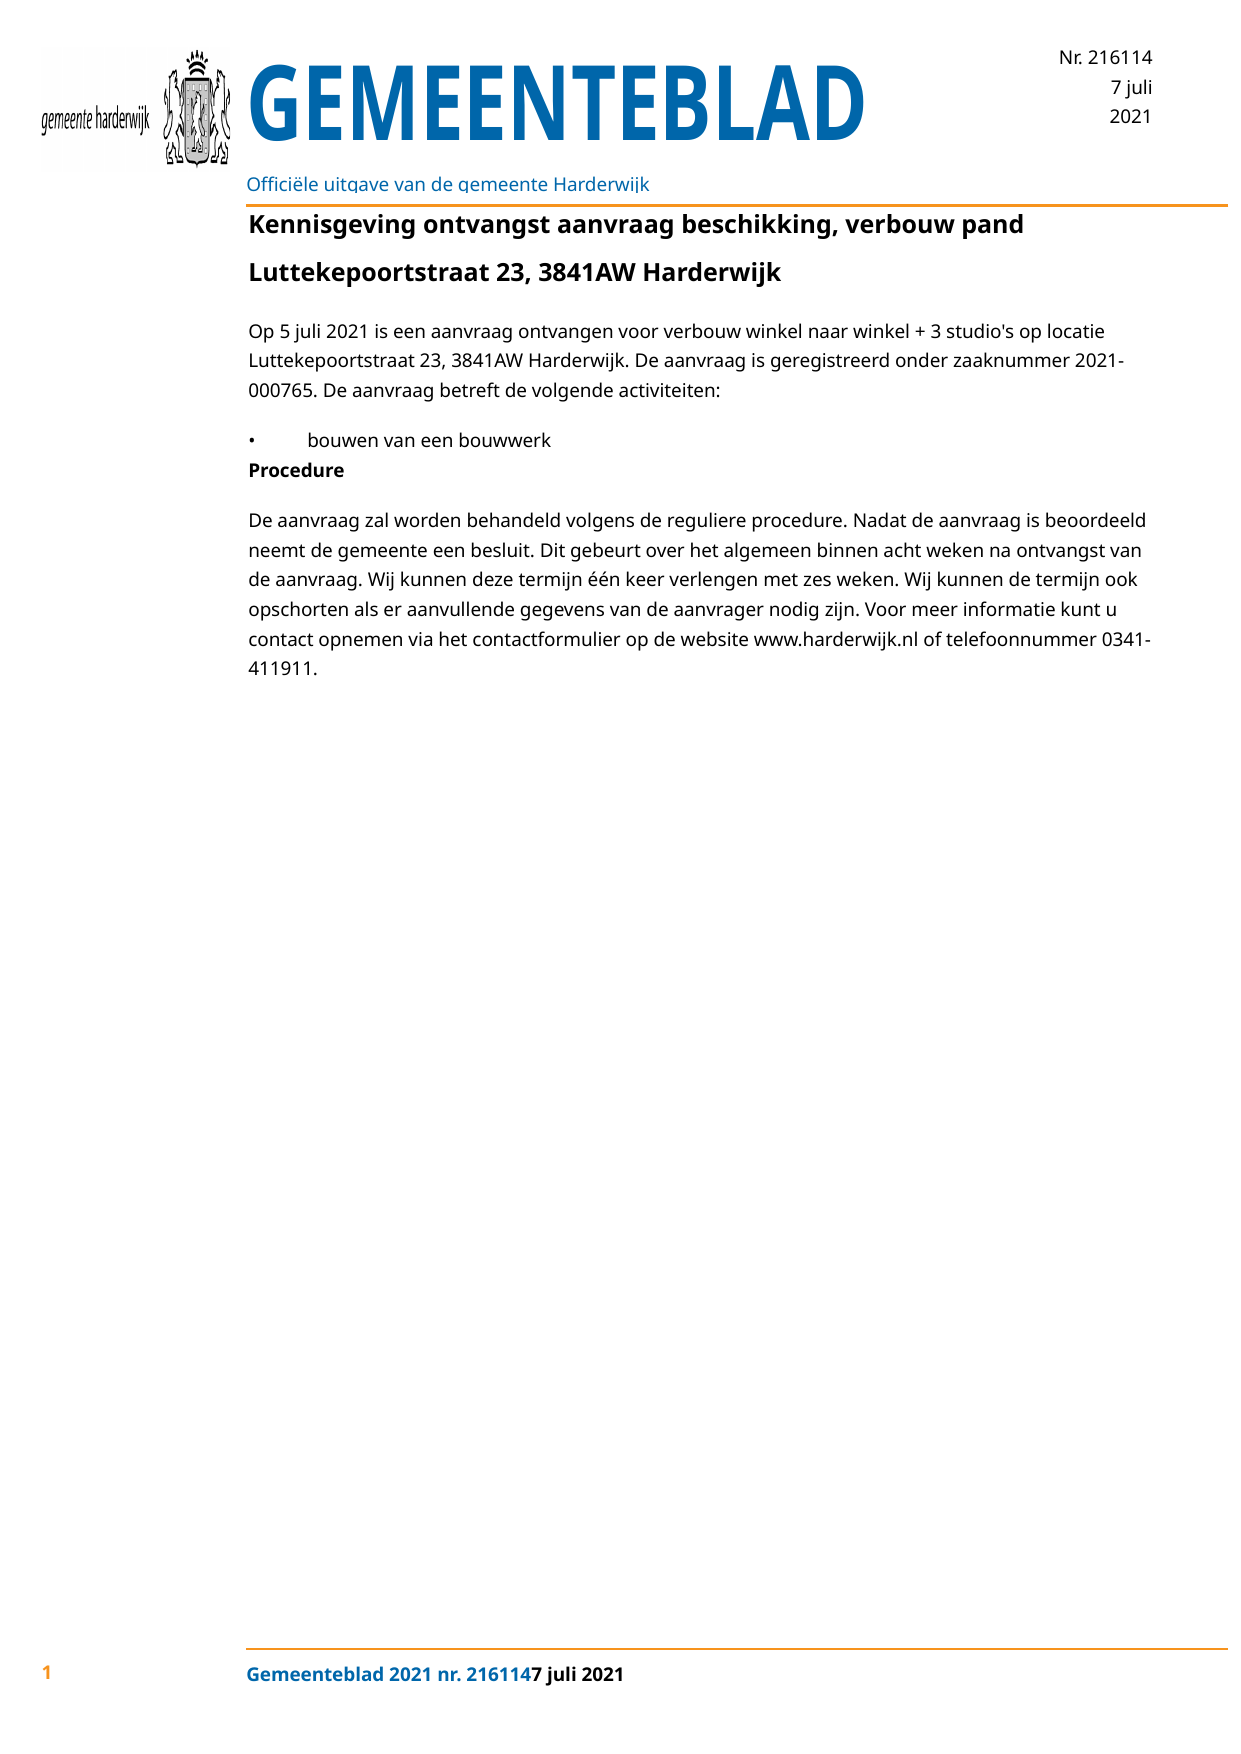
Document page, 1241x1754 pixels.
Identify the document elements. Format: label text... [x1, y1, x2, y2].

text Kennisgeving ontvangst aanvraag beschikking, verbouw pand Luttekepoortstraat 23, 3841AW Harderwijk [248, 207, 1152, 288]
text De aanvraag zal worden behandeld volgens de reguliere procedure. Nadat de aanvraag is beoordeeld neemt de gemeente een besluit. Dit gebeurt over het algemeen binnen acht weken na ontvangst van de aanvraag. Wij kunnen deze termijn één keer verlengen met zes weken. Wij kunnen de termijn ook opschorten als er aanvullende gegevens van de aanvrager nodig zijn. Voor meer informatie kunt u contact opnemen via het contactformulier op de website www.harderwijk.nl of telefoonnummer 0341-411911. [248, 507, 1152, 681]
list bouwen van een bouwwerk [248, 427, 1152, 453]
picture [41, 47, 231, 172]
text Op 5 juli 2021 is een aanvraag ontvangen voor verbouw winkel naar winkel + 3 studio's op locatie Luttekepoortstraat 23, 3841AW Harderwijk. De aanvraag is geregistreerd onder zaaknummer 2021-000765. De aanvraag betreft de volgende activiteiten: [248, 318, 1152, 403]
text Procedure [248, 457, 1152, 483]
